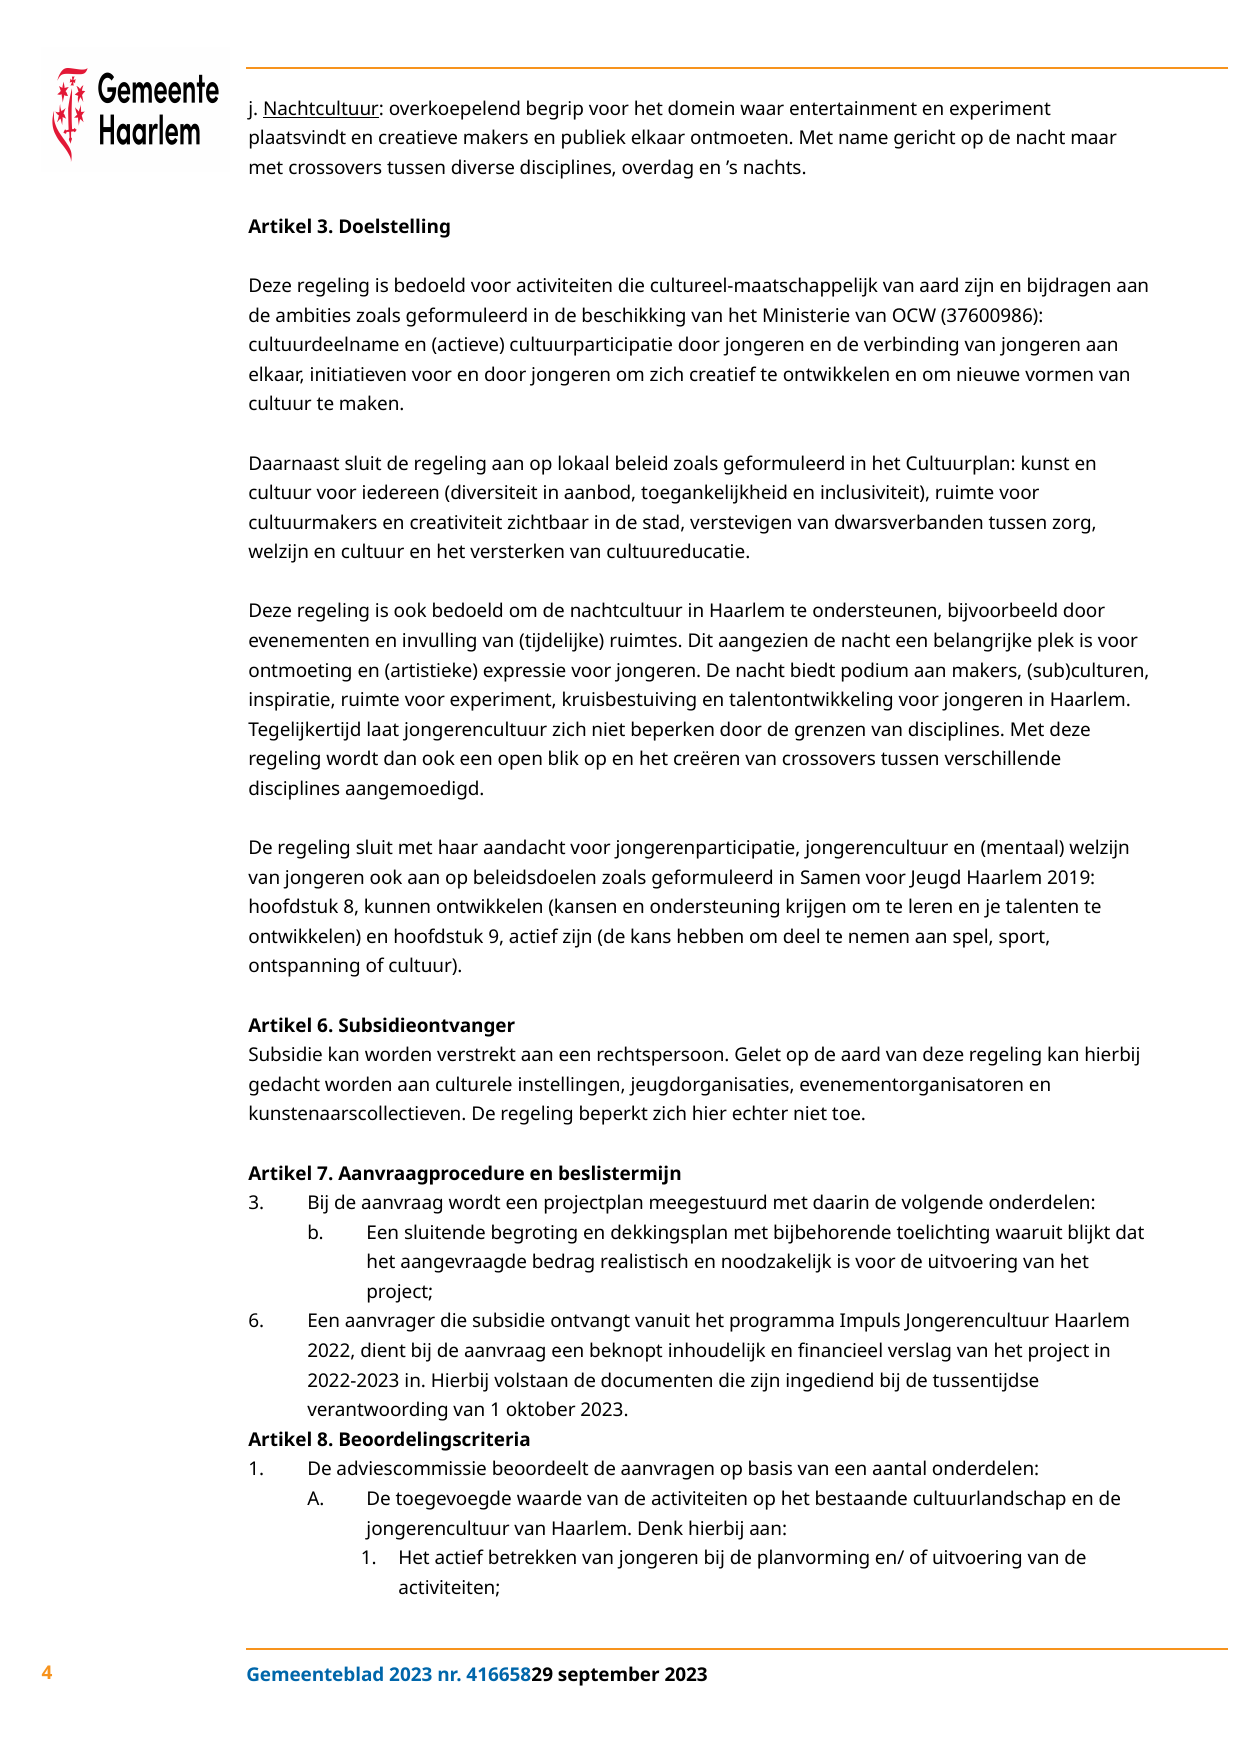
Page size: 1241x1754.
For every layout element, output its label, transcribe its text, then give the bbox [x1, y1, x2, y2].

text Deze regeling is bedoeld voor activiteiten die cultureel-maatschappelijk van aard zijn en bijdragen aan de ambities zoals geformuleerd in de beschikking van het Ministerie van OCW (37600986): cultuurdeelname en (actieve) cultuurparticipatie door jongeren en de verbinding van jongeren aan elkaar, initiatieven voor en door jongeren om zich creatief te ontwikkelen en om nieuwe vormen van cultuur te maken. [248, 272, 1152, 416]
text De regeling sluit met haar aandacht voor jongerenparticipatie, jongerencultuur en (mentaal) welzijn van jongeren ook aan op beleidsdoelen zoals geformuleerd in Samen voor Jeugd Haarlem 2019: hoofdstuk 8, kunnen ontwikkelen (kansen en ondersteuning krijgen om te leren en je talenten te ontwikkelen) en hoofdstuk 9, actief zijn (de kans hebben om deel te nemen aan spel, sport, ontspanning of cultuur). [248, 834, 1152, 978]
text Subsidie kan worden verstrekt aan een rechtspersoon. Gelet op de aard van deze regeling kan hierbij gedacht worden aan culturele instellingen, jeugdorganisaties, evenementorganisatoren en kunstenaarscollectieven. De regeling beperkt zich hier echter niet toe. [248, 1041, 1152, 1126]
text Artikel 7. Aanvraagprocedure en beslistermijn [248, 1160, 1152, 1186]
list Het actief betrekken van jongeren bij de planvorming en/ of uitvoering van de activiteiten; [361, 1544, 1152, 1600]
text j. Nachtcultuur: overkoepelend begrip voor het domein waar entertainment en experiment plaatsvindt en creatieve makers en publiek elkaar ontmoeten. Met name gericht op de nacht maar met crossovers tussen diverse disciplines, overdag en ’s nachts. [248, 95, 1152, 180]
list Bij de aanvraag wordt een projectplan meegestuurd met daarin de volgende onderdelen: [248, 1189, 1152, 1215]
list Een aanvrager die subsidie ontvangt vanuit het programma Impuls Jongerencultuur Haarlem 2022, dient bij de aanvraag een beknopt inhoudelijk en financieel verslag van het project in 2022-2023 in. Hierbij volstaan de documenten die zijn ingediend bij de tussentijdse verantwoording van 1 oktober 2023. [248, 1308, 1152, 1422]
picture [41, 47, 231, 172]
text Artikel 6. Subsidieontvanger [248, 1012, 1152, 1038]
list De toegevoegde waarde van de activiteiten op het bestaande cultuurlandschap en de jongerencultuur van Haarlem. Denk hierbij aan: [307, 1485, 1152, 1541]
text Artikel 3. Doelstelling [248, 213, 1152, 239]
text Deze regeling is ook bedoeld om de nachtcultuur in Haarlem te ondersteunen, bijvoorbeeld door evenementen en invulling van (tijdelijke) ruimtes. Dit aangezien de nacht een belangrijke plek is voor ontmoeting en (artistieke) expressie voor jongeren. De nacht biedt podium aan makers, (sub)culturen, inspiratie, ruimte voor experiment, kruisbestuiving en talentontwikkeling voor jongeren in Haarlem. Tegelijkertijd laat jongerencultuur zich niet beperken door de grenzen van disciplines. Met deze regeling wordt dan ook een open blik op en het creëren van crossovers tussen verschillende disciplines aangemoedigd. [248, 598, 1152, 801]
list Een sluitende begroting en dekkingsplan met bijbehorende toelichting waaruit blijkt dat het aangevraagde bedrag realistisch en noodzakelijk is voor de uitvoering van het project; [307, 1219, 1152, 1304]
text Daarnaast sluit de regeling aan op lokaal beleid zoals geformuleerd in het Cultuurplan: kunst en cultuur voor iedereen (diversiteit in aanbod, toegankelijkheid en inclusiviteit), ruimte voor cultuurmakers en creativiteit zichtbaar in de stad, verstevigen van dwarsverbanden tussen zorg, welzijn en cultuur en het versterken van cultuureducatie. [248, 450, 1152, 564]
text Artikel 8. Beoordelingscriteria [248, 1426, 1152, 1452]
list De adviescommissie beoordeelt de aanvragen op basis van een aantal onderdelen: [248, 1456, 1152, 1481]
